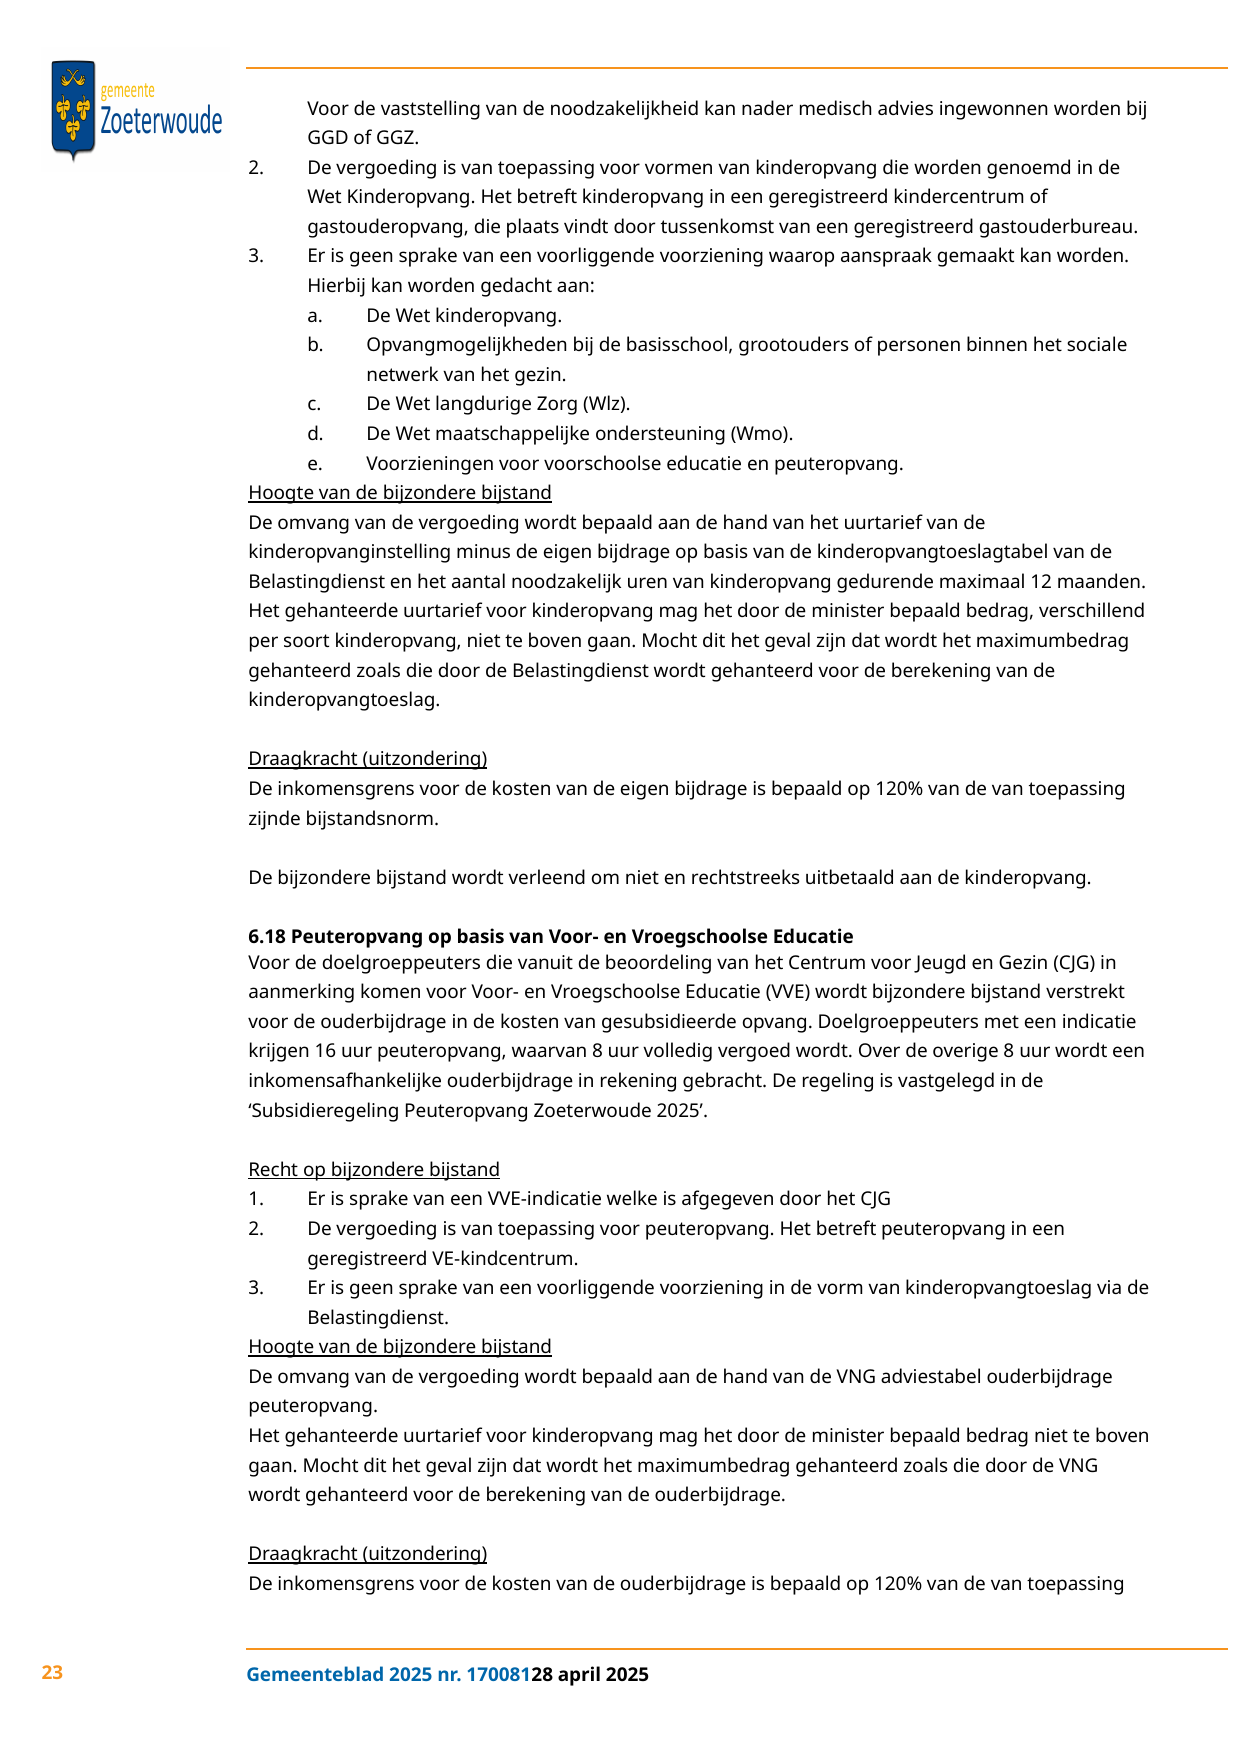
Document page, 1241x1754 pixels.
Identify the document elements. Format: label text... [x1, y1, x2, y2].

text De omvang van de vergoeding wordt bepaald aan de hand van de VNG adviestabel ouderbijdrage peuteropvang. [248, 1363, 1152, 1418]
text Het gehanteerde uurtarief voor kinderopvang mag het door de minister bepaald bedrag niet te boven gaan. Mocht dit het geval zijn dat wordt het maximumbedrag gehanteerd zoals die door de VNG wordt gehanteerd voor de berekening van de ouderbijdrage. [248, 1422, 1152, 1507]
list De Wet langdurige Zorg (Wlz). [307, 391, 1152, 416]
text Hoogte van de bijzondere bijstand [248, 479, 1152, 505]
picture [41, 47, 231, 172]
list Er is geen sprake van een voorliggende voorziening in de vorm van kinderopvangtoeslag via de Belastingdienst. [248, 1274, 1152, 1329]
text De inkomensgrens voor de kosten van de ouderbijdrage is bepaald op 120% van de van toepassing [248, 1570, 1152, 1596]
text Voor de doelgroeppeuters die vanuit de beoordeling van het Centrum voor Jeugd en Gezin (CJG) in aanmerking komen voor Voor- en Vroegschoolse Educatie (VVE) wordt bijzondere bijstand verstrekt voor de ouderbijdrage in de kosten van gesubsidieerde opvang. Doelgroeppeuters met een indicatie krijgen 16 uur peuteropvang, waarvan 8 uur volledig vergoed wordt. Over de overige 8 uur wordt een inkomensafhankelijke ouderbijdrage in rekening gebracht. De regeling is vastgelegd in de ‘Subsidieregeling Peuteropvang Zoeterwoude 2025’. [248, 949, 1152, 1122]
list De vergoeding is van toepassing voor peuteropvang. Het betreft peuteropvang in een geregistreerd VE-kindcentrum. [248, 1215, 1152, 1270]
list Opvangmogelijkheden bij de basisschool, grootouders of personen binnen het sociale netwerk van het gezin. [307, 331, 1152, 387]
text Draagkracht (uitzondering) [248, 746, 1152, 771]
list Voor de vaststelling van de noodzakelijkheid kan nader medisch advies ingewonnen worden bij GGD of GGZ. [248, 95, 1152, 150]
list Er is geen sprake van een voorliggende voorziening waarop aanspraak gemaakt kan worden. Hierbij kan worden gedacht aan: [248, 243, 1152, 298]
list De Wet kinderopvang. [307, 302, 1152, 328]
list De Wet maatschappelijke ondersteuning (Wmo). [307, 420, 1152, 446]
list Voorzieningen voor voorschoolse educatie en peuteropvang. [307, 450, 1152, 476]
list Er is sprake van een VVE-indicatie welke is afgegeven door het CJG [248, 1186, 1152, 1211]
text Draagkracht (uitzondering) [248, 1541, 1152, 1566]
text De omvang van de vergoeding wordt bepaald aan de hand van het uurtarief van de kinderopvanginstelling minus de eigen bijdrage op basis van de kinderopvangtoeslagtabel van de Belastingdienst en het aantal noodzakelijk uren van kinderopvang gedurende maximaal 12 maanden. Het gehanteerde uurtarief voor kinderopvang mag het door de minister bepaald bedrag, verschillend per soort kinderopvang, niet te boven gaan. Mocht dit het geval zijn dat wordt het maximumbedrag gehanteerd zoals die door de Belastingdienst wordt gehanteerd voor de berekening van de kinderopvangtoeslag. [248, 509, 1152, 712]
text De bijzondere bijstand wordt verleend om niet en rechtstreeks uitbetaald aan de kinderopvang. [248, 864, 1152, 890]
list De vergoeding is van toepassing voor vormen van kinderopvang die worden genoemd in de Wet Kinderopvang. Het betreft kinderopvang in een geregistreerd kindercentrum of gastouderopvang, die plaats vindt door tussenkomst van een geregistreerd gastouderbureau. [248, 154, 1152, 239]
text De inkomensgrens voor de kosten van de eigen bijdrage is bepaald op 120% van de van toepassing zijnde bijstandsnorm. [248, 775, 1152, 831]
text Recht op bijzondere bijstand [248, 1156, 1152, 1182]
text Hoogte van de bijzondere bijstand [248, 1333, 1152, 1359]
text 6.18 Peuteropvang op basis van Voor- en Vroegschoolse Educatie [248, 923, 1152, 949]
